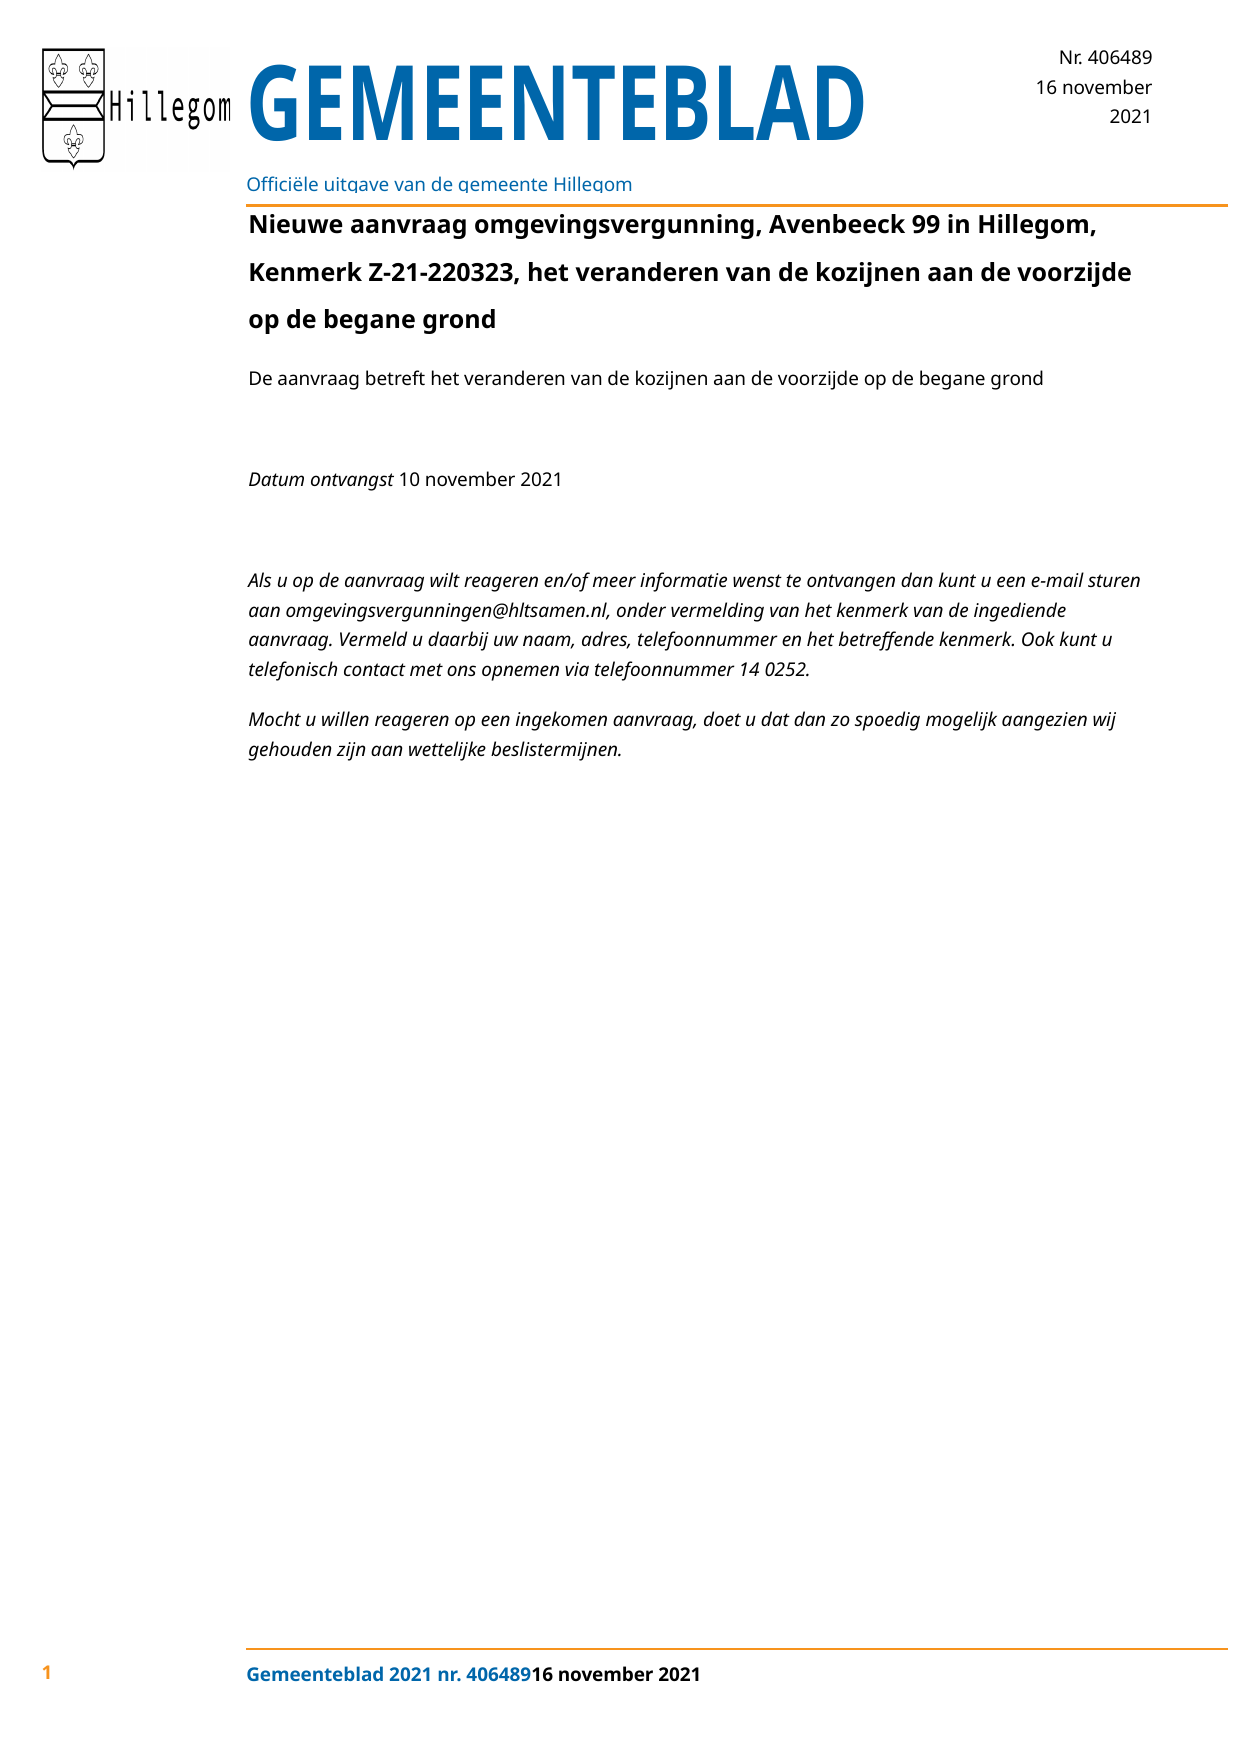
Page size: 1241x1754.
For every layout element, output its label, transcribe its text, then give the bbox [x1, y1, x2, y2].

text Datum ontvangst 10 november 2021 [248, 466, 1152, 492]
picture [41, 47, 231, 172]
text De aanvraag betreft het veranderen van de kozijnen aan de voorzijde op de begane grond [248, 366, 1152, 391]
text Als u op de aanvraag wilt reageren en/of meer informatie wenst te ontvangen dan kunt u een e-mail sturen aan omgevingsvergunningen@hltsamen.nl, onder vermelding van het kenmerk van de ingediende aanvraag. Vermeld u daarbij uw naam, adres, telefoonnummer en het betreffende kenmerk. Ook kunt u telefonisch contact met ons opnemen via telefoonnummer 14 0252. [248, 567, 1152, 682]
text Nieuwe aanvraag omgevingsvergunning, Avenbeeck 99 in Hillegom, Kenmerk Z-21-220323, het veranderen van de kozijnen aan de voorzijde op de begane grond [248, 207, 1152, 336]
text Mocht u willen reageren op een ingekomen aanvraag, doet u dat dan zo spoedig mogelijk aangezien wij gehouden zijn aan wettelijke beslistermijnen. [248, 706, 1152, 762]
